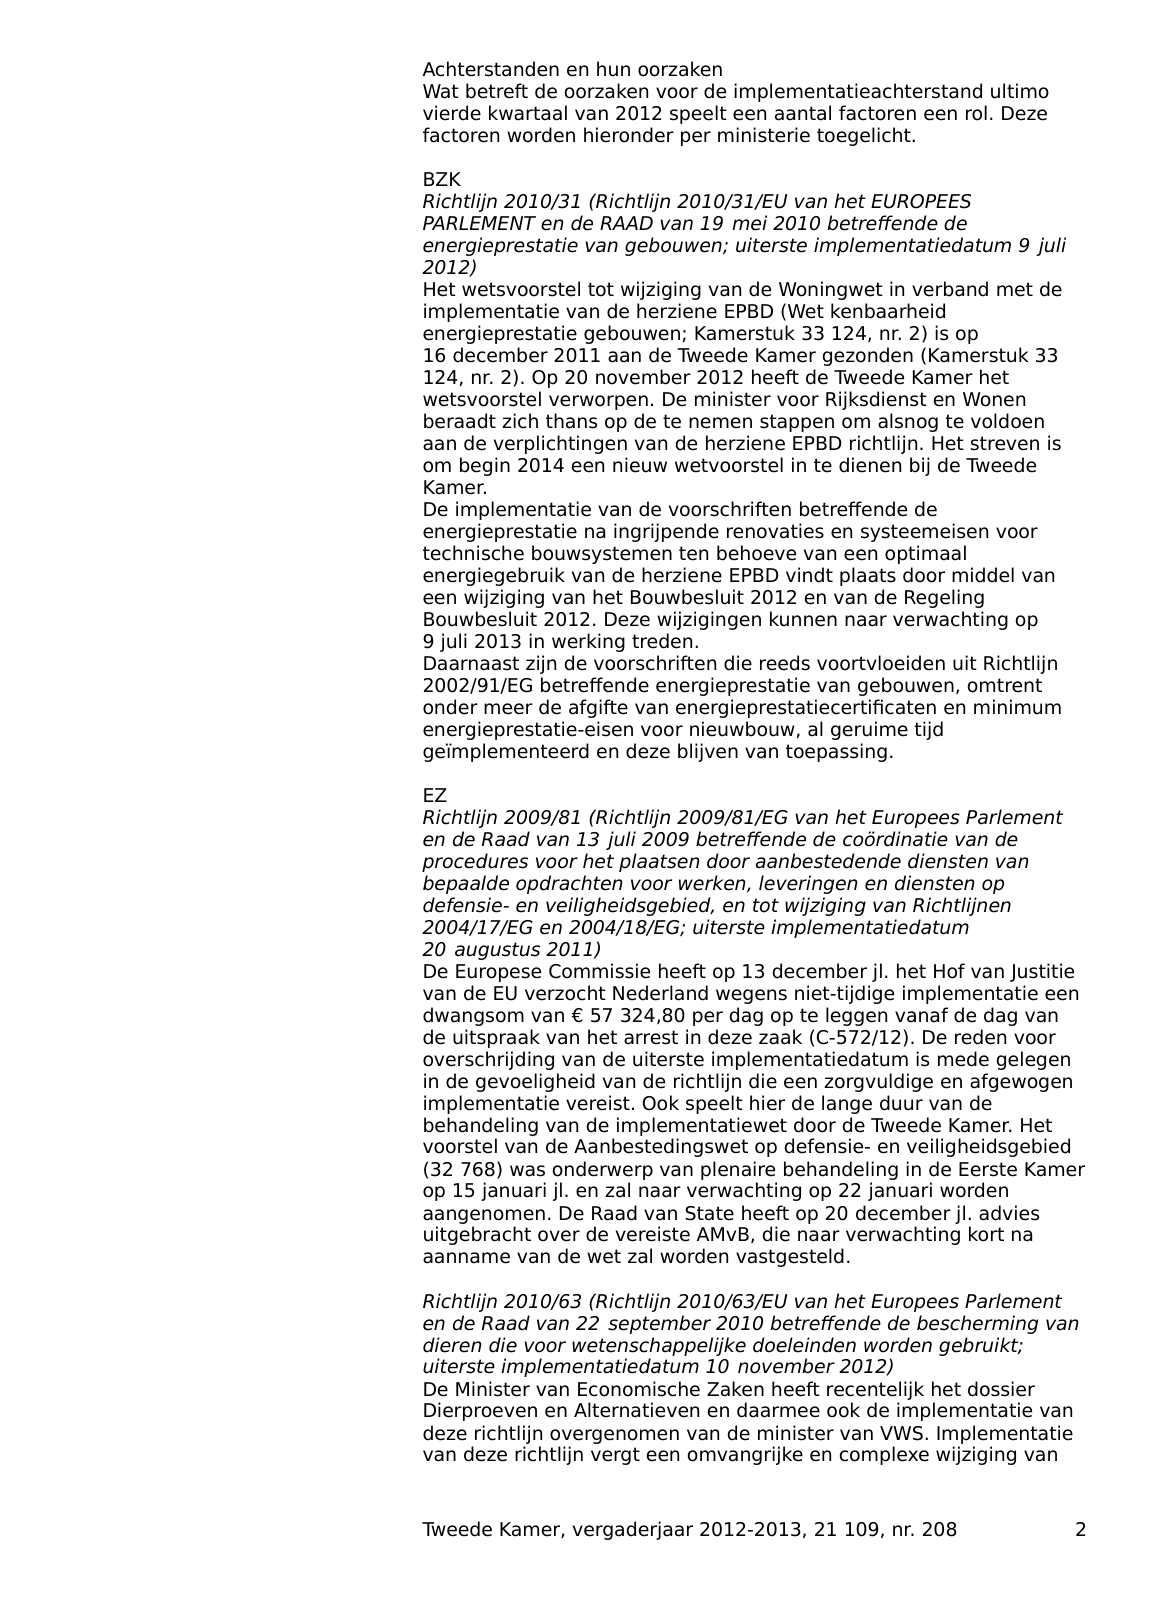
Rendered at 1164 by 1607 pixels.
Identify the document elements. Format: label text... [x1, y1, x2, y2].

text Het wetsvoorstel tot wijziging van de Woningwet in verband met de implementatie van de herziene EPBD (Wet kenbaarheid energieprestatie gebouwen; Kamerstuk 33 124, nr. 2) is op 16 december 2011 aan de Tweede Kamer gezonden (Kamerstuk 33 124, nr. 2). Op 20 november 2012 heeft de Tweede Kamer het wetsvoorstel verworpen. De minister voor Rijksdienst en Wonen beraadt zich thans op de te nemen stappen om alsnog te voldoen aan de verplichtingen van de herziene EPBD richtlijn. Het streven is om begin 2014 een nieuw wetvoorstel in te dienen bij de Tweede Kamer. [422, 279, 1087, 499]
text De implementatie van de voorschriften betreffende de energieprestatie na ingrijpende renovaties en systeemeisen voor technische bouwsystemen ten behoeve van een optimaal energiegebruik van de herziene EPBD vindt plaats door middel van een wijziging van het Bouwbesluit 2012 en van de Regeling Bouwbesluit 2012. Deze wijzigingen kunnen naar verwachting op 9 juli 2013 in werking treden. [422, 499, 1087, 653]
text De Minister van Economische Zaken heeft recentelijk het dossier Dierproeven en Alternatieven en daarmee ook de implementatie van deze richtlijn overgenomen van de minister van VWS. Implementatie van deze richtlijn vergt een omvangrijke en complexe wijziging van [422, 1378, 1087, 1466]
text Richtlijn 2009/81 (Richtlijn 2009/81/EG van het Europees Parlement en de Raad van 13 juli 2009 betreffende de coördinatie van de procedures voor het plaatsen door aanbestedende diensten van bepaalde opdrachten voor werken, leveringen en diensten op defensie- en veiligheidsgebied, en tot wijziging van Richtlijnen 2004/17/EG en 2004/18/EG; uiterste implementatiedatum 20 augustus 2011) [422, 807, 1087, 961]
text De Europese Commissie heeft op 13 december jl. het Hof van Justitie van de EU verzocht Nederland wegens niet-tijdige implementatie een dwangsom van € 57 324,80 per dag op te leggen vanaf de dag van de uitspraak van het arrest in deze zaak (C-572/12). De reden voor overschrijding van de uiterste implementatiedatum is mede gelegen in de gevoeligheid van de richtlijn die een zorgvuldige en afgewogen implementatie vereist. Ook speelt hier de lange duur van de behandeling van de implementatiewet door de Tweede Kamer. Het voorstel van de Aanbestedingswet op defensie- en veiligheidsgebied (32 768) was onderwerp van plenaire behandeling in de Eerste Kamer op 15 januari jl. en zal naar verwachting op 22 januari worden aangenomen. De Raad van State heeft op 20 december jl. advies uitgebracht over de vereiste AMvB, die naar verwachting kort na aanname van de wet zal worden vastgesteld. [422, 961, 1087, 1268]
text Achterstanden en hun oorzaken [422, 59, 1087, 81]
text Richtlijn 2010/63 (Richtlijn 2010/63/EU van het Europees Parlement en de Raad van 22 september 2010 betreffende de bescherming van dieren die voor wetenschappelijke doeleinden worden gebruikt; uiterste implementatiedatum 10 november 2012) [422, 1291, 1087, 1378]
text BZK [422, 169, 1087, 191]
text Daarnaast zijn de voorschriften die reeds voortvloeiden uit Richtlijn 2002/91/EG betreffende energieprestatie van gebouwen, omtrent onder meer de afgifte van energieprestatiecertificaten en minimum energieprestatie-eisen voor nieuwbouw, al geruime tijd geïmplementeerd en deze blijven van toepassing. [422, 653, 1087, 763]
text Richtlijn 2010/31 (Richtlijn 2010/31/EU van het EUROPEES PARLEMENT en de RAAD van 19 mei 2010 betreffende de energieprestatie van gebouwen; uiterste implementatiedatum 9 juli 2012) [422, 191, 1087, 279]
text Wat betreft de oorzaken voor de implementatieachterstand ultimo vierde kwartaal van 2012 speelt een aantal factoren een rol. Deze factoren worden hieronder per ministerie toegelicht. [422, 81, 1087, 147]
text EZ [422, 785, 1087, 807]
